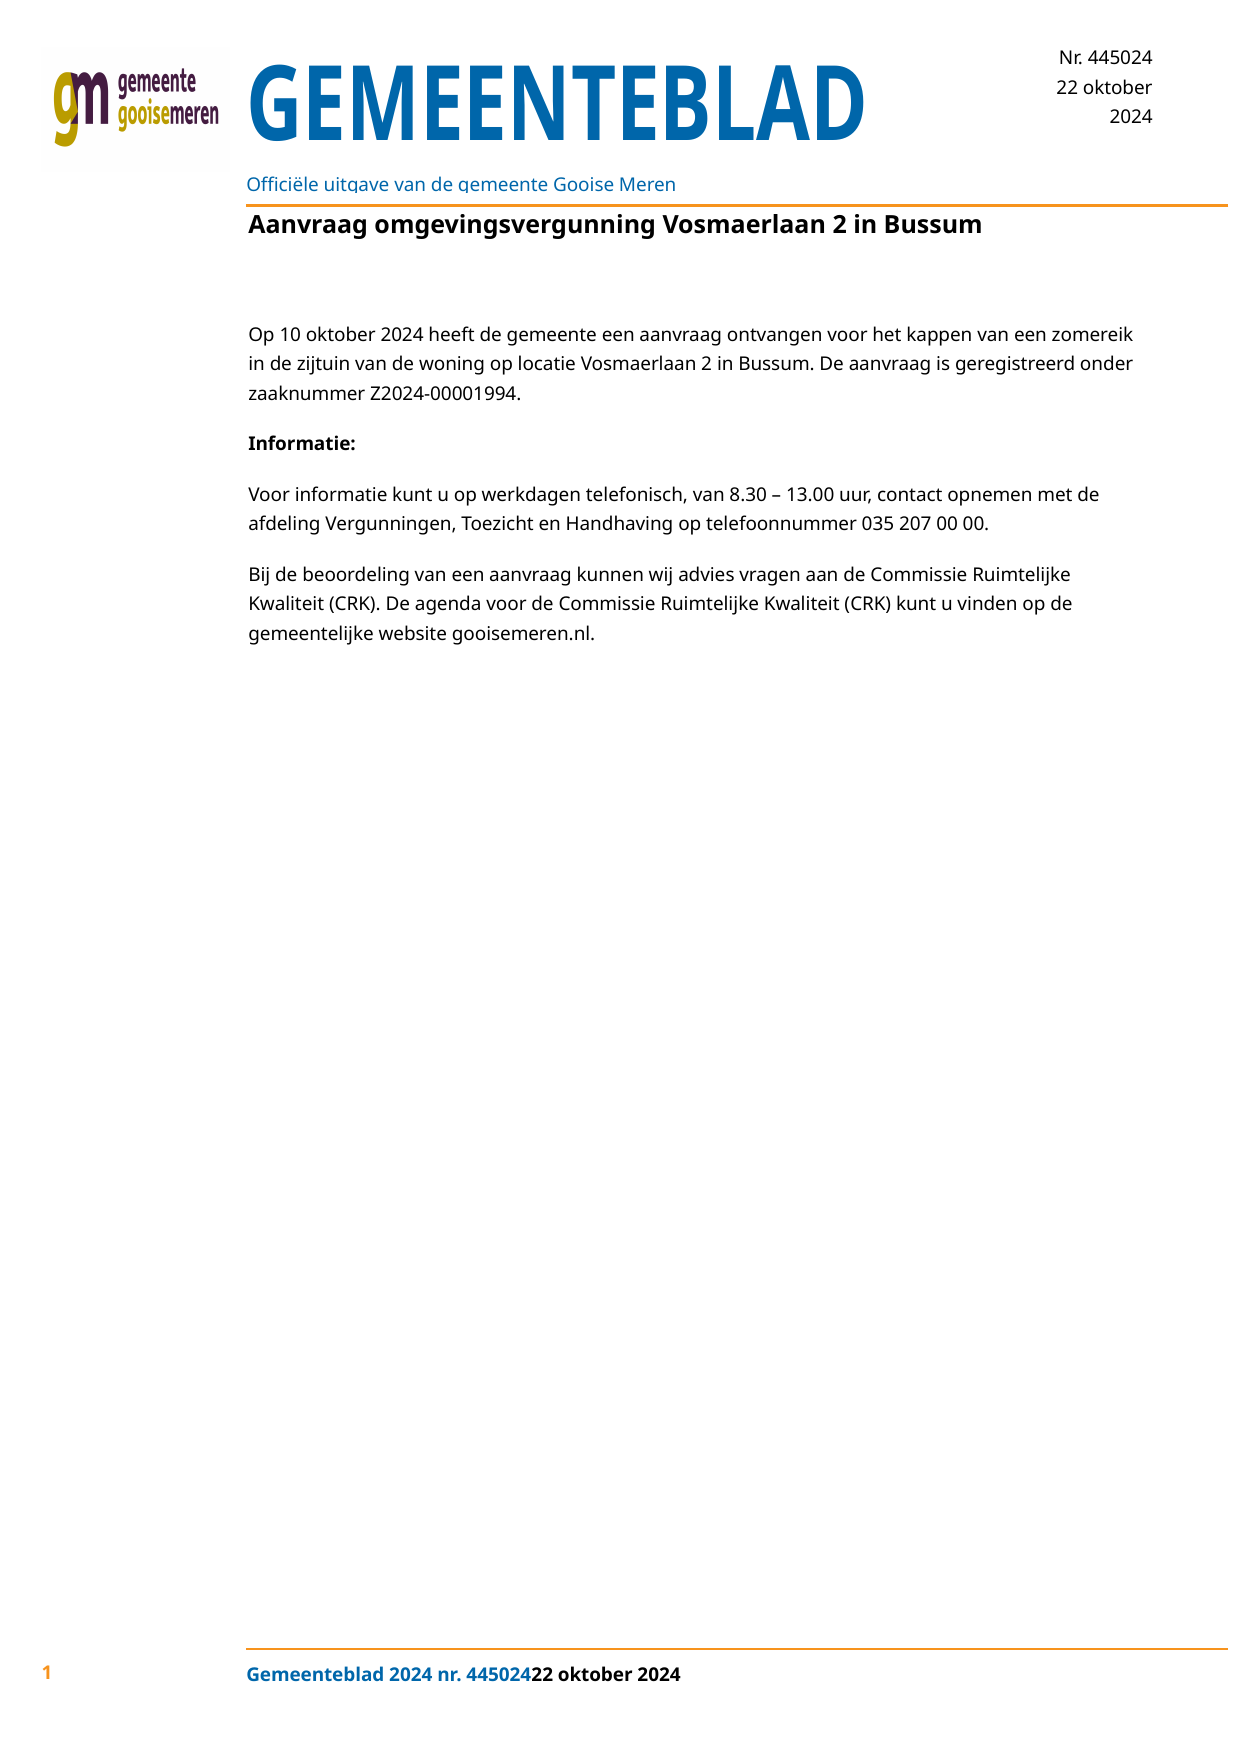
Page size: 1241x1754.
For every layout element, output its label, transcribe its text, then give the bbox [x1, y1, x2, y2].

picture [41, 47, 231, 172]
text Informatie: [248, 430, 1152, 456]
text Voor informatie kunt u op werkdagen telefonisch, van 8.30 – 13.00 uur, contact opnemen met de afdeling Vergunningen, Toezicht en Handhaving op telefoonnummer 035 207 00 00. [248, 481, 1152, 536]
text Op 10 oktober 2024 heeft de gemeente een aanvraag ontvangen voor het kappen van een zomereik in de zijtuin van de woning op locatie Vosmaerlaan 2 in Bussum. De aanvraag is geregistreerd onder zaaknummer Z2024-00001994. [248, 321, 1152, 406]
text Bij de beoordeling van een aanvraag kunnen wij advies vragen aan de Commissie Ruimtelijke Kwaliteit (CRK). De agenda voor de Commissie Ruimtelijke Kwaliteit (CRK) kunt u vinden op de gemeentelijke website gooisemeren.nl. [248, 561, 1152, 646]
text Aanvraag omgevingsvergunning Vosmaerlaan 2 in Bussum [248, 207, 1152, 241]
